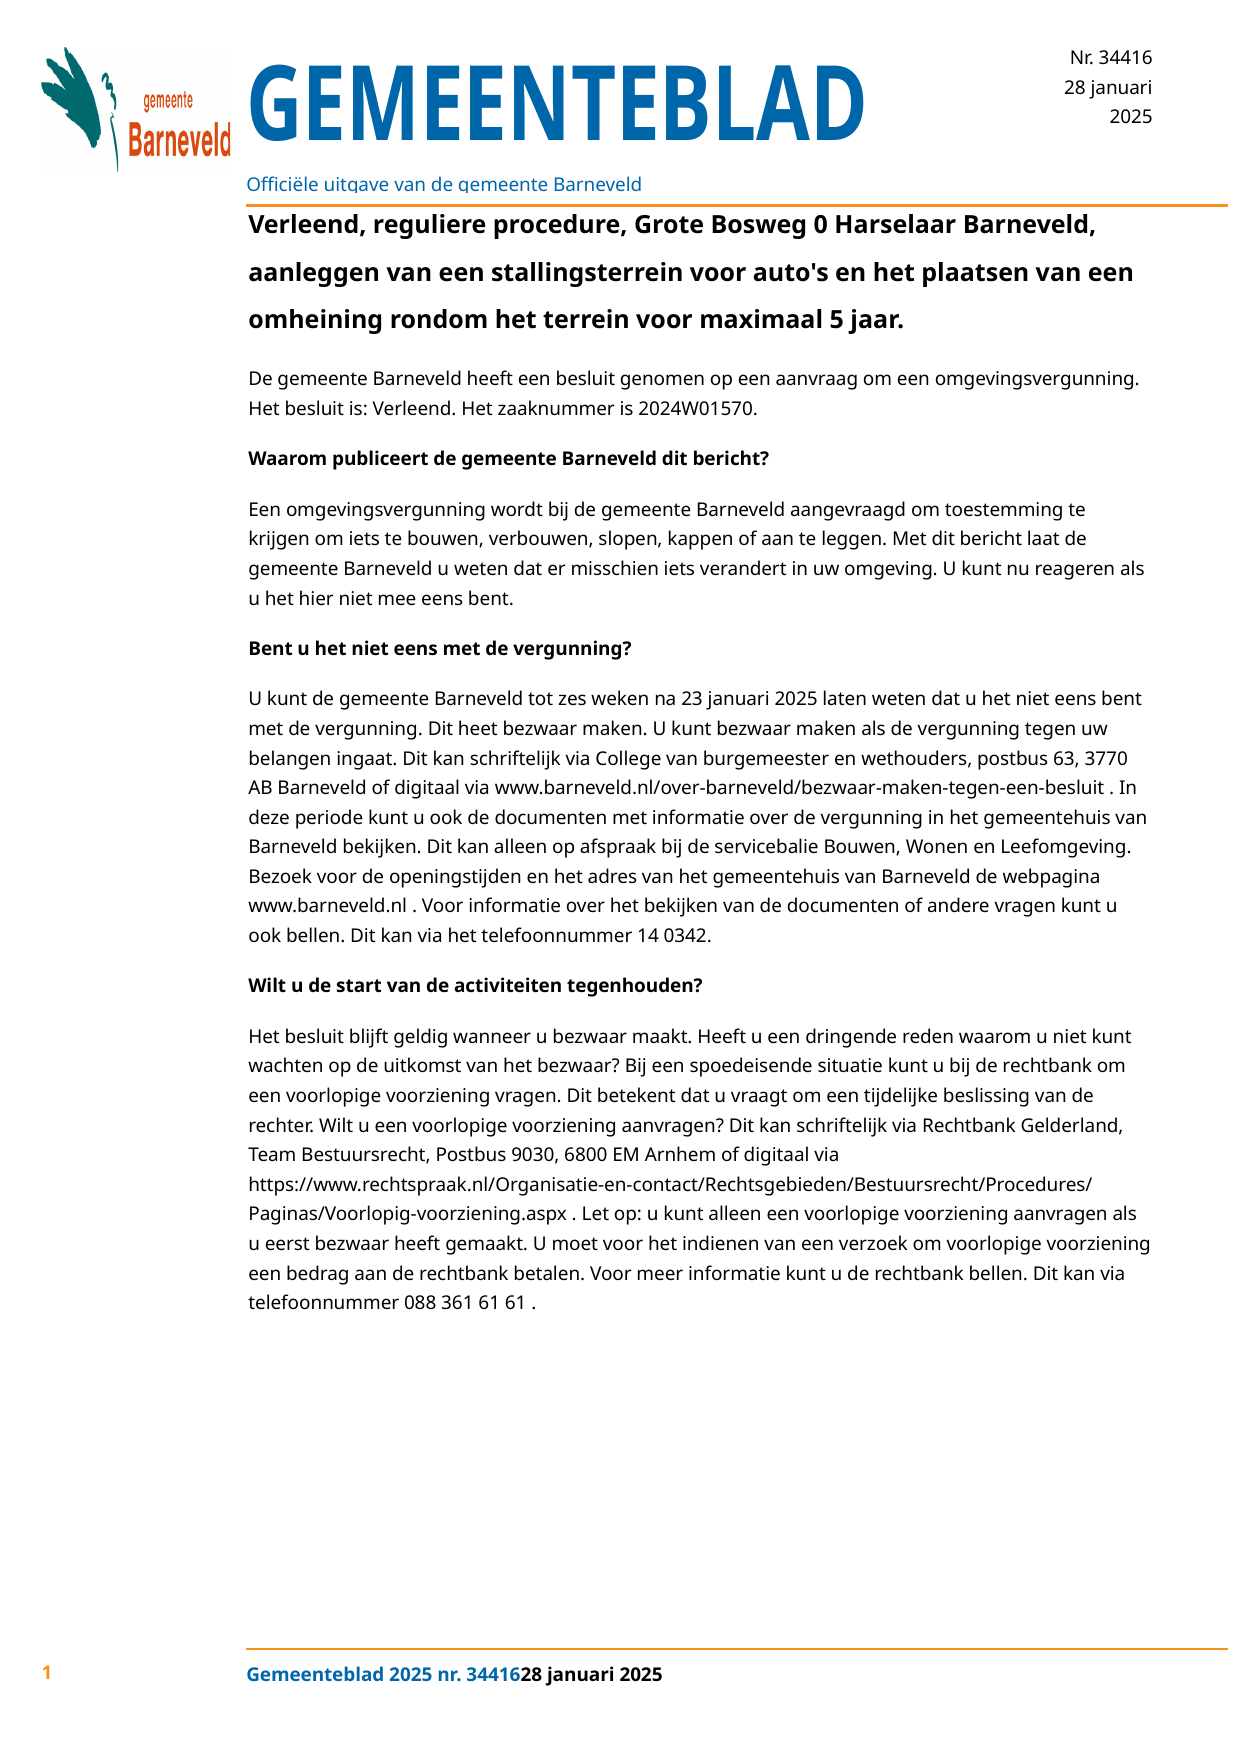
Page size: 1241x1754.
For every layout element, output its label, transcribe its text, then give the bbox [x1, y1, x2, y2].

text Bent u het niet eens met de vergunning? [248, 635, 1152, 661]
text De gemeente Barneveld heeft een besluit genomen op een aanvraag om een omgevingsvergunning. Het besluit is: Verleend. Het zaaknummer is 2024W01570. [248, 366, 1152, 421]
text Verleend, reguliere procedure, Grote Bosweg 0 Harselaar Barneveld, aanleggen van een stallingsterrein voor auto's en het plaatsen van een omheining rondom het terrein voor maximaal 5 jaar. [248, 207, 1152, 336]
text U kunt de gemeente Barneveld tot zes weken na 23 januari 2025 laten weten dat u het niet eens bent met de vergunning. Dit heet bezwaar maken. U kunt bezwaar maken als de vergunning tegen uw belangen ingaat. Dit kan schriftelijk via College van burgemeester en wethouders, postbus 63, 3770 AB Barneveld of digitaal via www.barneveld.nl/over-barneveld/bezwaar-maken-tegen-een-besluit . In deze periode kunt u ook de documenten met informatie over de vergunning in het gemeentehuis van Barneveld bekijken. Dit kan alleen op afspraak bij de servicebalie Bouwen, Wonen en Leefomgeving. Bezoek voor de openingstijden en het adres van het gemeentehuis van Barneveld de webpagina www.barneveld.nl . Voor informatie over het bekijken van de documenten of andere vragen kunt u ook bellen. Dit kan via het telefoonnummer 14 0342. [248, 686, 1152, 948]
text Waarom publiceert de gemeente Barneveld dit bericht? [248, 446, 1152, 471]
text Het besluit blijft geldig wanneer u bezwaar maakt. Heeft u een dringende reden waarom u niet kunt wachten op de uitkomst van het bezwaar? Bij een spoedeisende situatie kunt u bij de rechtbank om een voorlopige voorziening vragen. Dit betekent dat u vraagt om een tijdelijke beslissing van de rechter. Wilt u een voorlopige voorziening aanvragen? Dit kan schriftelijk via Rechtbank Gelderland, Team Bestuursrecht, Postbus 9030, 6800 EM Arnhem of digitaal via https://www.rechtspraak.nl/Organisatie-en-contact/Rechtsgebieden/Bestuursrecht/Procedures/Paginas/Voorlopig-voorziening.aspx . Let op: u kunt alleen een voorlopige voorziening aanvragen als u eerst bezwaar heeft gemaakt. U moet voor het indienen van een verzoek om voorlopige voorziening een bedrag aan de rechtbank betalen. Voor meer informatie kunt u de rechtbank bellen. Dit kan via telefoonnummer 088 361 61 61 . [248, 1023, 1152, 1315]
text Wilt u de start van de activiteiten tegenhouden? [248, 973, 1152, 998]
picture [41, 47, 231, 172]
text Een omgevingsvergunning wordt bij de gemeente Barneveld aangevraagd om toestemming te krijgen om iets te bouwen, verbouwen, slopen, kappen of aan te leggen. Met dit bericht laat de gemeente Barneveld u weten dat er misschien iets verandert in uw omgeving. U kunt nu reageren als u het hier niet mee eens bent. [248, 496, 1152, 610]
